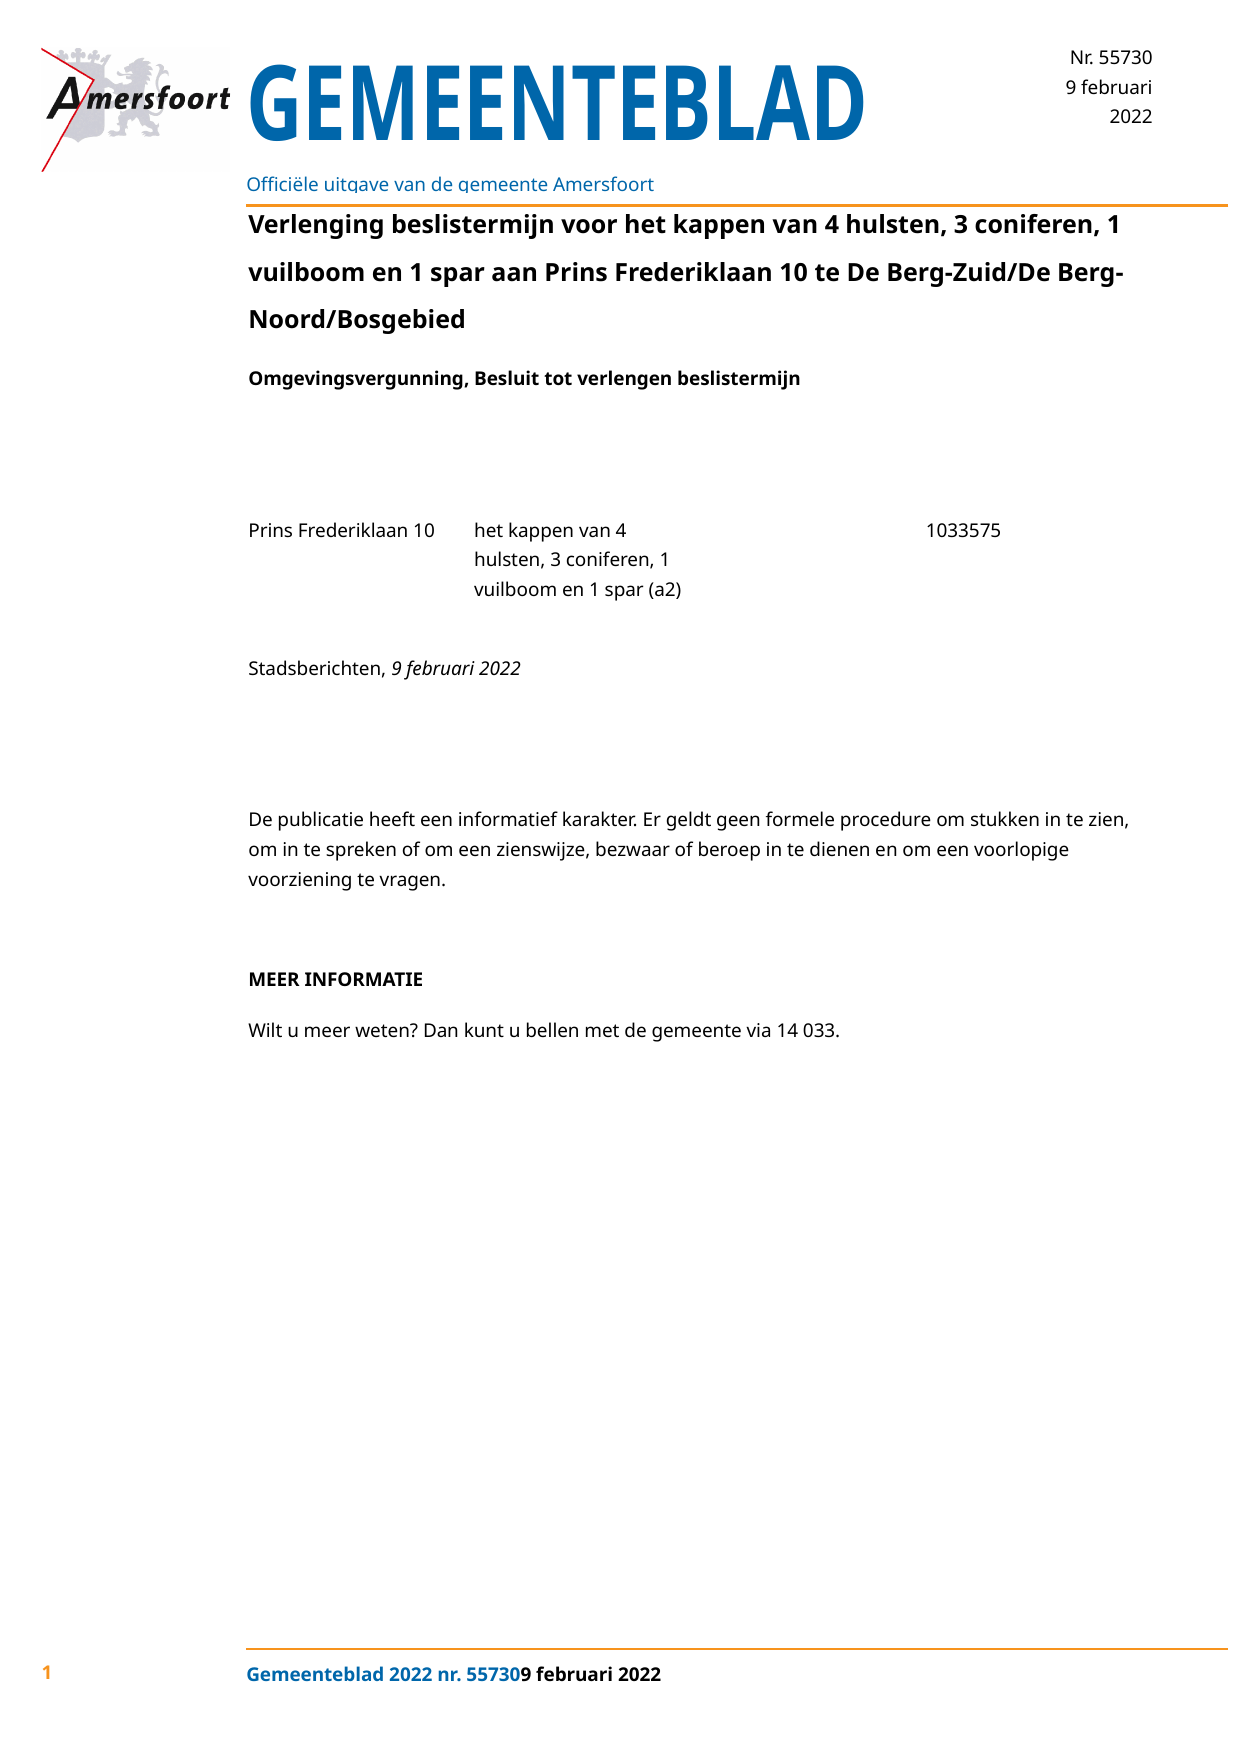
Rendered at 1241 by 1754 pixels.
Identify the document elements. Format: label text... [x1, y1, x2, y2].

table_header 1033575 [926, 517, 1152, 602]
text Verlenging beslistermijn voor het kappen van 4 hulsten, 3 coniferen, 1 vuilboom en 1 spar aan Prins Frederiklaan 10 te De Berg-Zuid/De Berg-Noord/Bosgebied [248, 207, 1152, 336]
text Wilt u meer weten? Dan kunt u bellen met de gemeente via 14 033. [248, 1017, 1152, 1043]
text De publicatie heeft een informatief karakter. Er geldt geen formele procedure om stukken in te zien, om in te spreken of om een zienswijze, bezwaar of beroep in te dienen en om een voorlopige voorziening te vragen. [248, 807, 1152, 892]
table_header het kappen van 4 hulsten, 3 coniferen, 1 vuilboom en 1 spar (a2) [474, 517, 700, 602]
text MEER INFORMATIE [248, 967, 1152, 992]
text Omgevingsvergunning, Besluit tot verlengen beslistermijn [248, 366, 1152, 391]
table_header [700, 517, 926, 602]
table_header Prins Frederiklaan 10 [248, 517, 474, 602]
picture [41, 47, 231, 172]
text Stadsberichten, 9 februari 2022 [248, 655, 1152, 681]
